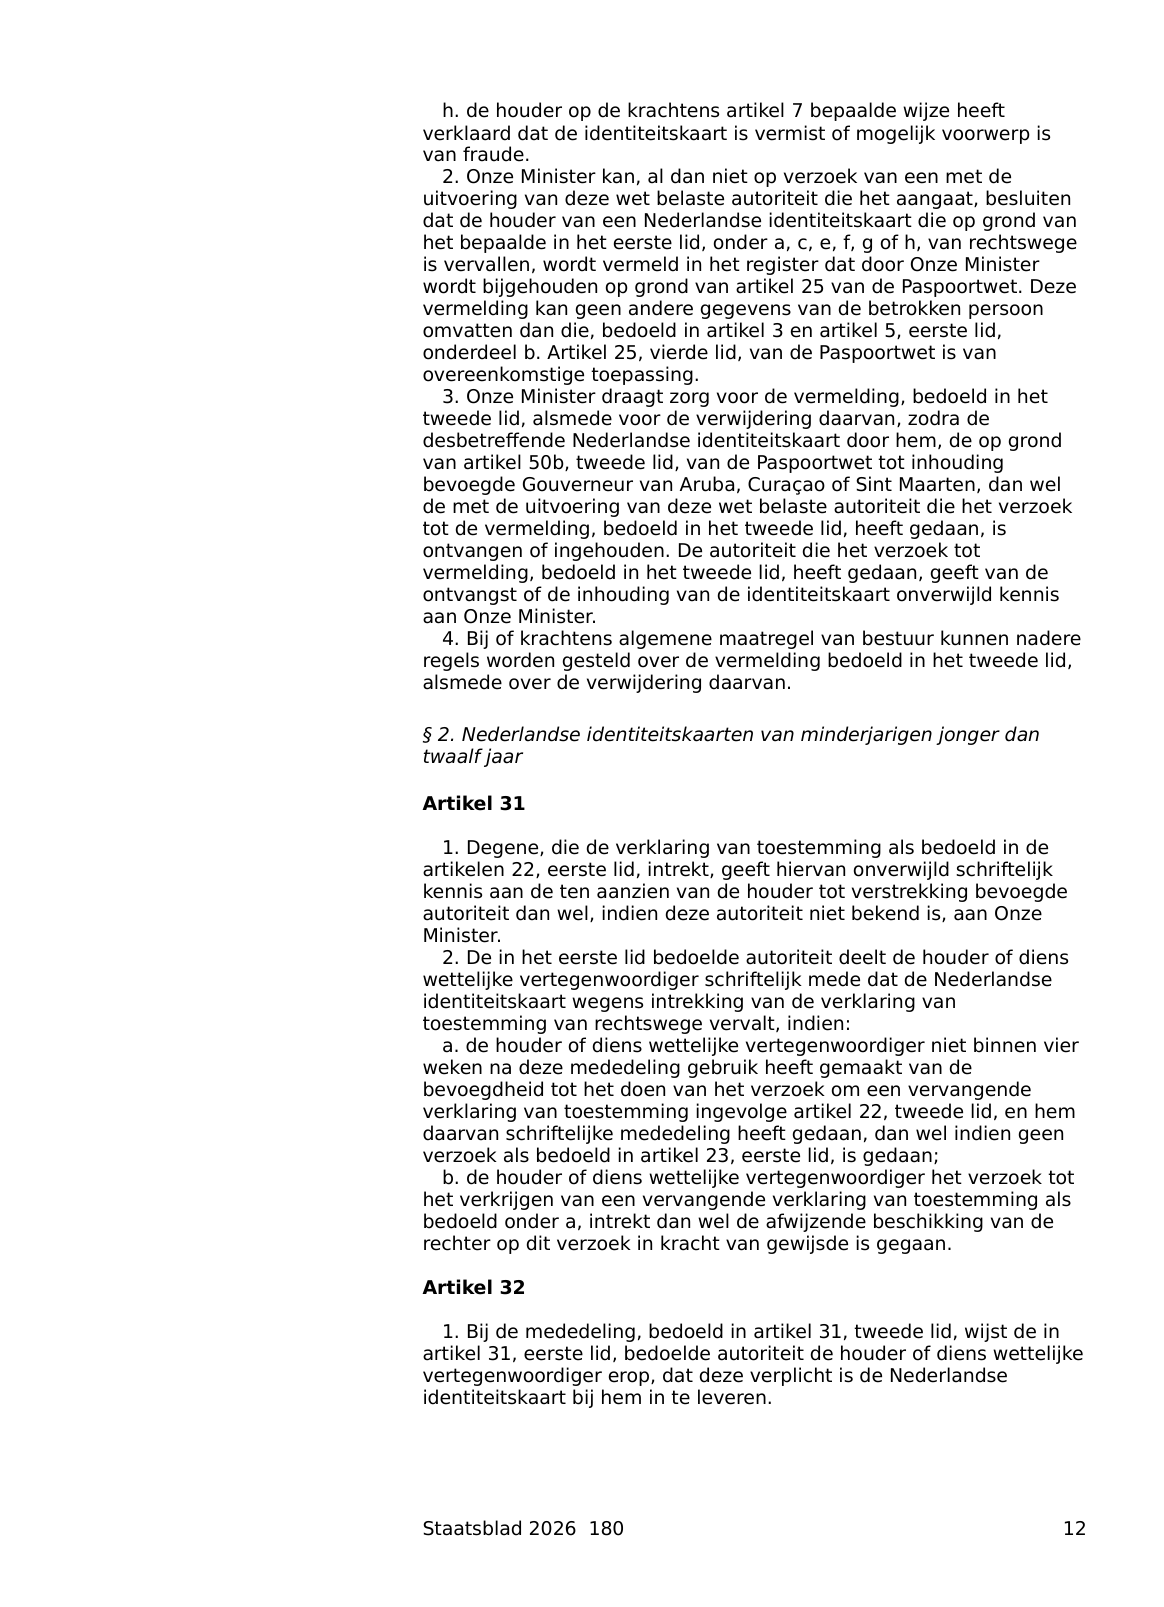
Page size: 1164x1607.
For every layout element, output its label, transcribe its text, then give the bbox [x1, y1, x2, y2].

text 2. Onze Minister kan, al dan niet op verzoek van een met de uitvoering van deze wet belaste autoriteit die het aangaat, besluiten dat de houder van een Nederlandse identiteitskaart die op grond van het bepaalde in het eerste lid, onder a, c, e, f, g of h, van rechtswege is vervallen, wordt vermeld in het register dat door Onze Minister wordt bijgehouden op grond van artikel 25 van de Paspoortwet. Deze vermelding kan geen andere gegevens van de betrokken persoon omvatten dan die, bedoeld in artikel 3 en artikel 5, eerste lid, onderdeel b. Artikel 25, vierde lid, van de Paspoortwet is van overeenkomstige toepassing. [422, 166, 1087, 386]
text 1. Degene, die de verklaring van toestemming als bedoeld in de artikelen 22, eerste lid, intrekt, geeft hiervan onverwijld schriftelijk kennis aan de ten aanzien van de houder tot verstrekking bevoegde autoriteit dan wel, indien deze autoriteit niet bekend is, aan Onze Minister. [422, 837, 1087, 947]
text 2. De in het eerste lid bedoelde autoriteit deelt de houder of diens wettelijke vertegenwoordiger schriftelijk mede dat de Nederlandse identiteitskaart wegens intrekking van de verklaring van toestemming van rechtswege vervalt, indien: [422, 947, 1087, 1035]
text b. de houder of diens wettelijke vertegenwoordiger het verzoek tot het verkrijgen van een vervangende verklaring van toestemming als bedoeld onder a, intrekt dan wel de afwijzende beschikking van de rechter op dit verzoek in kracht van gewijsde is gegaan. [422, 1167, 1087, 1254]
text a. de houder of diens wettelijke vertegenwoordiger niet binnen vier weken na deze mededeling gebruik heeft gemaakt van de bevoegdheid tot het doen van het verzoek om een vervangende verklaring van toestemming ingevolge artikel 22, tweede lid, en hem daarvan schriftelijke mededeling heeft gedaan, dan wel indien geen verzoek als bedoeld in artikel 23, eerste lid, is gedaan; [422, 1035, 1087, 1167]
subtitle § 2. Nederlandse identiteitskaarten van minderjarigen jonger dan twaalf jaar [422, 724, 1087, 768]
subtitle Artikel 32 [422, 1277, 1087, 1299]
text h. de houder op de krachtens artikel 7 bepaalde wijze heeft verklaard dat de identiteitskaart is vermist of mogelijk voorwerp is van fraude. [422, 100, 1087, 166]
text 3. Onze Minister draagt zorg voor de vermelding, bedoeld in het tweede lid, alsmede voor de verwijdering daarvan, zodra de desbetreffende Nederlandse identiteitskaart door hem, de op grond van artikel 50b, tweede lid, van de Paspoortwet tot inhouding bevoegde Gouverneur van Aruba, Curaçao of Sint Maarten, dan wel de met de uitvoering van deze wet belaste autoriteit die het verzoek tot de vermelding, bedoeld in het tweede lid, heeft gedaan, is ontvangen of ingehouden. De autoriteit die het verzoek tot vermelding, bedoeld in het tweede lid, heeft gedaan, geeft van de ontvangst of de inhouding van de identiteitskaart onverwijld kennis aan Onze Minister. [422, 386, 1087, 628]
text 4. Bij of krachtens algemene maatregel van bestuur kunnen nadere regels worden gesteld over de vermelding bedoeld in het tweede lid, alsmede over de verwijdering daarvan. [422, 628, 1087, 694]
subtitle Artikel 31 [422, 793, 1087, 815]
text 1. Bij de mededeling, bedoeld in artikel 31, tweede lid, wijst de in artikel 31, eerste lid, bedoelde autoriteit de houder of diens wettelijke vertegenwoordiger erop, dat deze verplicht is de Nederlandse identiteitskaart bij hem in te leveren. [422, 1321, 1087, 1409]
